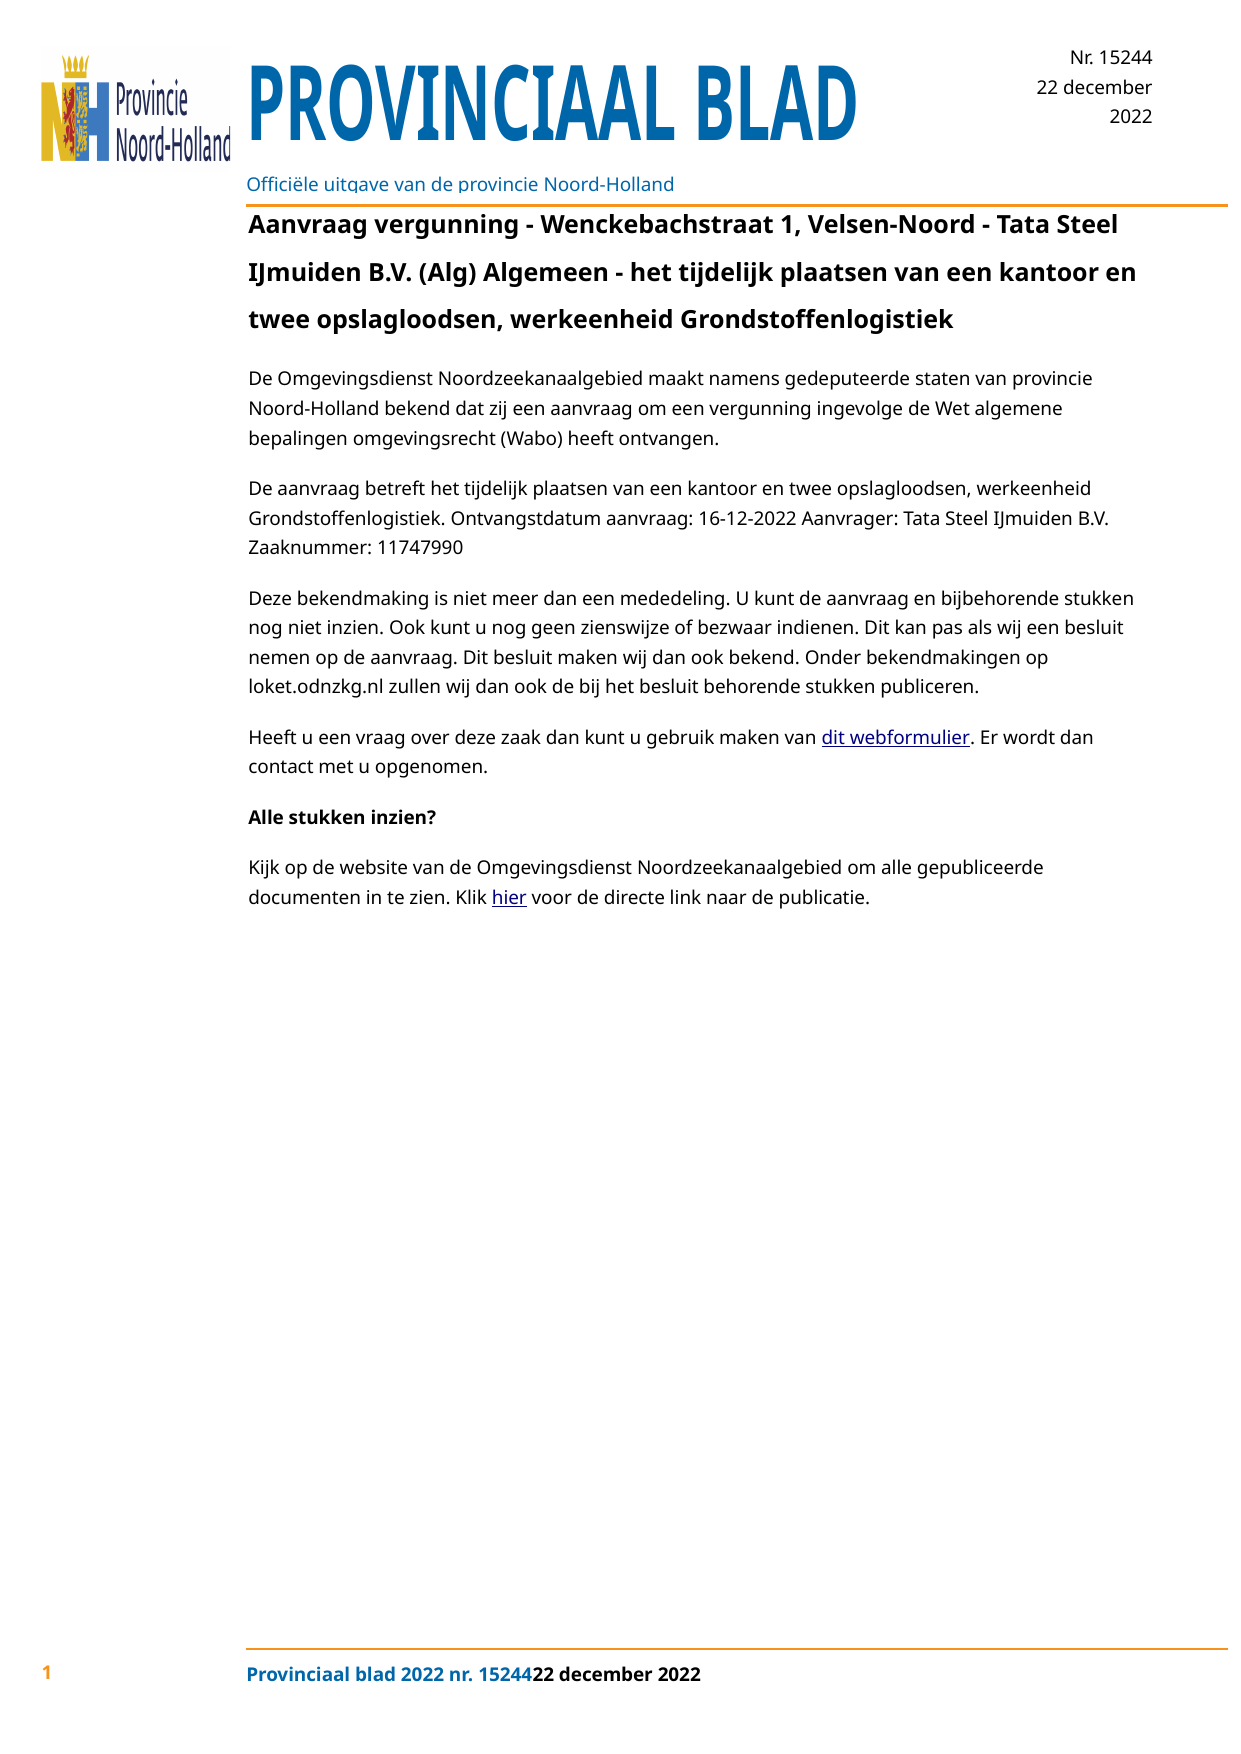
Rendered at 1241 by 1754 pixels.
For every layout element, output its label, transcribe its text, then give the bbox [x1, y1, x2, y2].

text Deze bekendmaking is niet meer dan een mededeling. U kunt de aanvraag en bijbehorende stukken nog niet inzien. Ook kunt u nog geen zienswijze of bezwaar indienen. Dit kan pas als wij een besluit nemen op de aanvraag. Dit besluit maken wij dan ook bekend. Onder bekendmakingen op loket.odnzkg.nl zullen wij dan ook de bij het besluit behorende stukken publiceren. [248, 585, 1152, 699]
picture [41, 47, 231, 172]
text Kijk op de website van de Omgevingsdienst Noordzeekanaalgebied om alle gepubliceerde documenten in te zien. Klik hier voor de directe link naar de publicatie. [248, 854, 1152, 909]
text Aanvraag vergunning - Wenckebachstraat 1, Velsen-Noord - Tata Steel IJmuiden B.V. (Alg) Algemeen - het tijdelijk plaatsen van een kantoor en twee opslagloodsen, werkeenheid Grondstoffenlogistiek [248, 207, 1152, 336]
text Alle stukken inzien? [248, 804, 1152, 829]
text Heeft u een vraag over deze zaak dan kunt u gebruik maken van dit webformulier. Er wordt dan contact met u opgenomen. [248, 724, 1152, 779]
text De Omgevingsdienst Noordzeekanaalgebied maakt namens gedeputeerde staten van provincie Noord-Holland bekend dat zij een aanvraag om een vergunning ingevolge de Wet algemene bepalingen omgevingsrecht (Wabo) heeft ontvangen. [248, 366, 1152, 450]
text De aanvraag betreft het tijdelijk plaatsen van een kantoor en twee opslagloodsen, werkeenheid Grondstoffenlogistiek. Ontvangstdatum aanvraag: 16-12-2022 Aanvrager: Tata Steel IJmuiden B.V. Zaaknummer: 11747990 [248, 475, 1152, 560]
